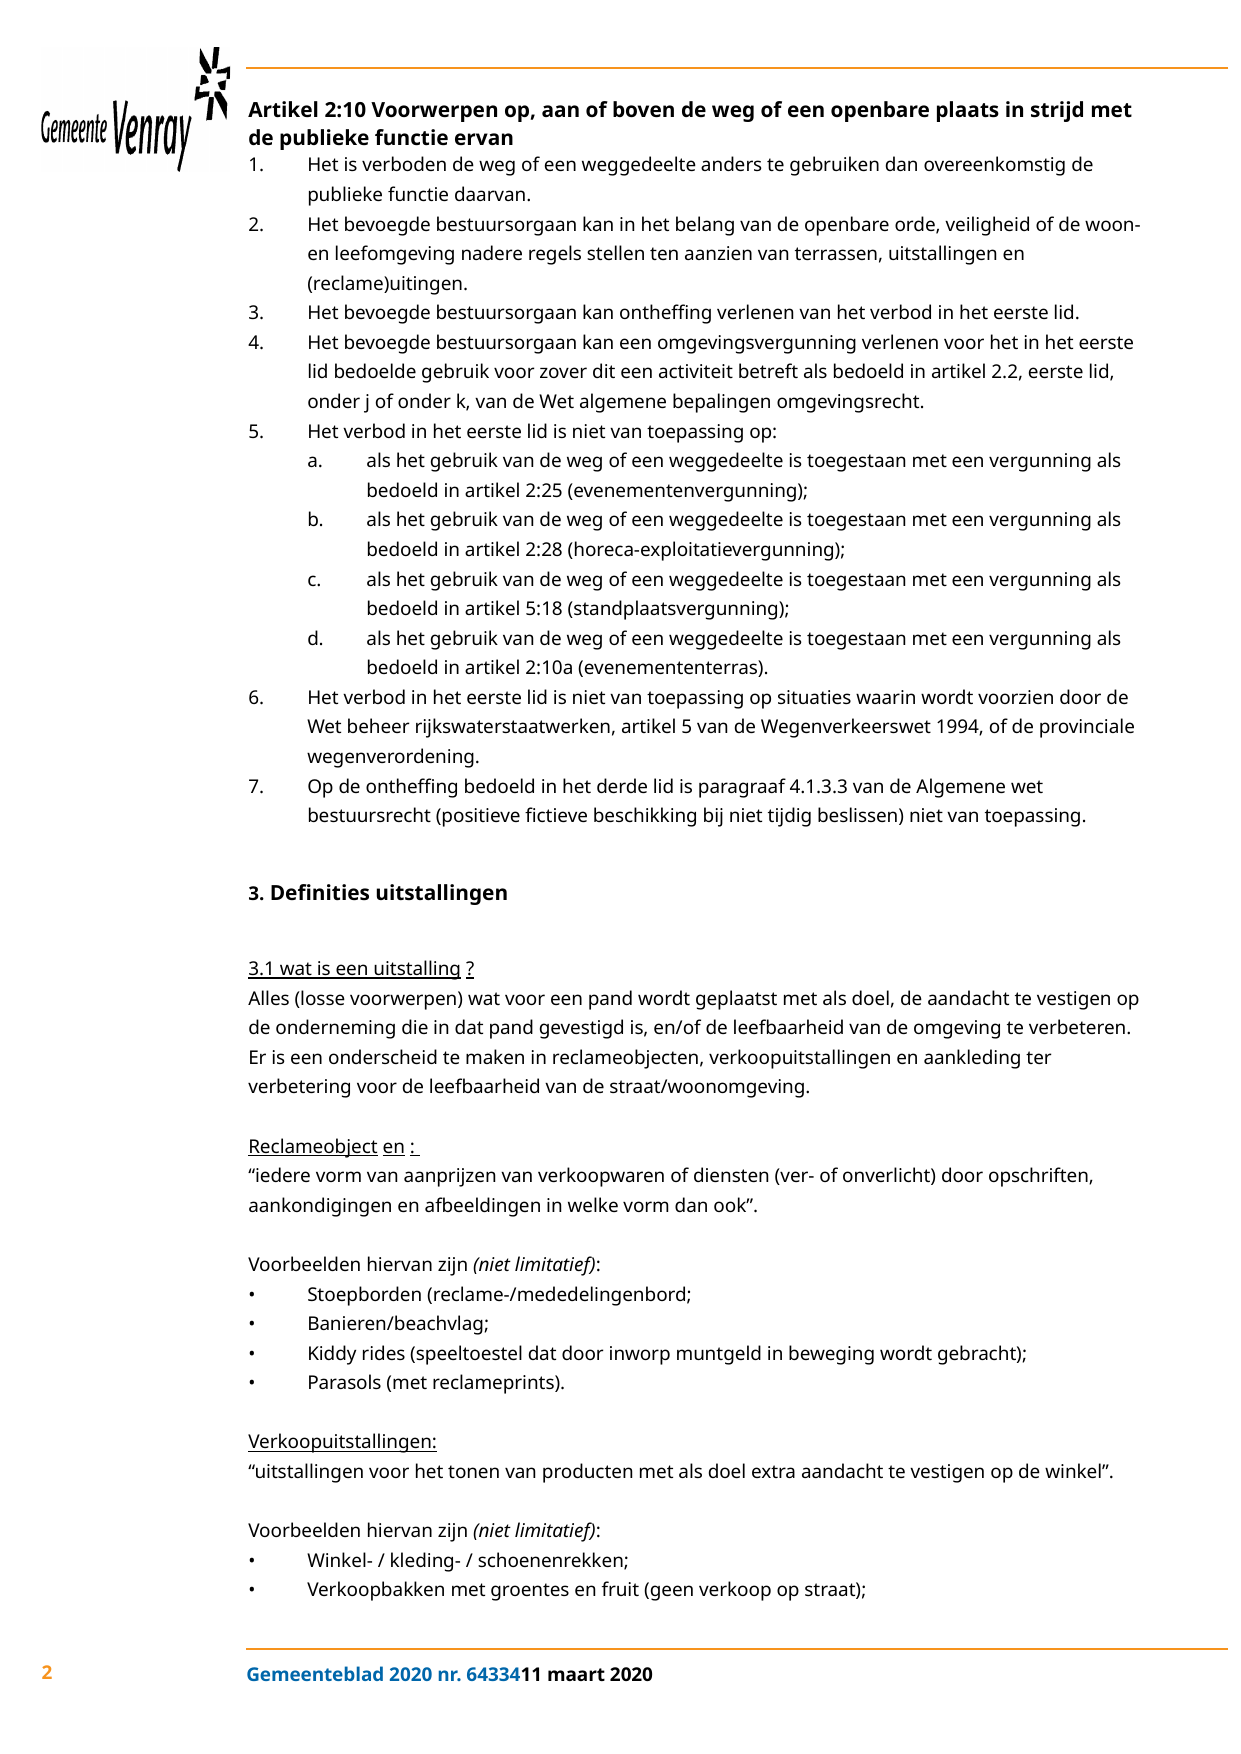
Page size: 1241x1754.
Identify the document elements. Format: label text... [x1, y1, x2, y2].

list als het gebruik van de weg of een weggedeelte is toegestaan met een vergunning als bedoeld in artikel 2:10a (evenemententerras). [307, 625, 1152, 680]
list Parasols (met reclameprints). [248, 1369, 1152, 1395]
list Kiddy rides (speeltoestel dat door inworp muntgeld in beweging wordt gebracht); [248, 1340, 1152, 1366]
text “iedere vorm van aanprijzen van verkoopwaren of diensten (ver- of onverlicht) door opschriften, aankondigingen en afbeeldingen in welke vorm dan ook”. [248, 1162, 1152, 1218]
picture [41, 47, 231, 172]
text 3.1 wat is een uitstalling ? [248, 955, 1152, 981]
list Stoepborden (reclame-/mededelingenbord; [248, 1281, 1152, 1307]
text 3. Definities uitstallingen [248, 878, 1152, 906]
list Het bevoegde bestuursorgaan kan in het belang van de openbare orde, veiligheid of de woon- en leefomgeving nadere regels stellen ten aanzien van terrassen, uitstallingen en (reclame)uitingen. [248, 211, 1152, 296]
list Verkoopbakken met groentes en fruit (geen verkoop op straat); [248, 1577, 1152, 1602]
list Het bevoegde bestuursorgaan kan ontheffing verlenen van het verbod in het eerste lid. [248, 299, 1152, 325]
list Op de ontheffing bedoeld in het derde lid is paragraaf 4.1.3.3 van de Algemene wet bestuursrecht (positieve fictieve beschikking bij niet tijdig beslissen) niet van toepassing. [248, 773, 1152, 828]
list als het gebruik van de weg of een weggedeelte is toegestaan met een vergunning als bedoeld in artikel 2:25 (evenementenvergunning); [307, 447, 1152, 503]
list als het gebruik van de weg of een weggedeelte is toegestaan met een vergunning als bedoeld in artikel 2:28 (horeca-exploitatievergunning); [307, 507, 1152, 562]
list Winkel- / kleding- / schoenenrekken; [248, 1547, 1152, 1573]
text “uitstallingen voor het tonen van producten met als doel extra aandacht te vestigen op de winkel”. [248, 1458, 1152, 1484]
text Alles (losse voorwerpen) wat voor een pand wordt geplaatst met als doel, de aandacht te vestigen op de onderneming die in dat pand gevestigd is, en/of de leefbaarheid van de omgeving te verbeteren. Er is een onderscheid te maken in reclameobjecten, verkoopuitstallingen en aankleding ter verbetering voor de leefbaarheid van de straat/woonomgeving. [248, 985, 1152, 1099]
list Het verbod in het eerste lid is niet van toepassing op situaties waarin wordt voorzien door de Wet beheer rijkswaterstaatwerken, artikel 5 van de Wegenverkeerswet 1994, of de provinciale wegenverordening. [248, 684, 1152, 769]
list Het verbod in het eerste lid is niet van toepassing op: [248, 418, 1152, 444]
list Het bevoegde bestuursorgaan kan een omgevingsvergunning verlenen voor het in het eerste lid bedoelde gebruik voor zover dit een activiteit betreft als bedoeld in artikel 2.2, eerste lid, onder j of onder k, van de Wet algemene bepalingen omgevingsrecht. [248, 329, 1152, 414]
text Artikel 2:10 Voorwerpen op, aan of boven de weg of een openbare plaats in strijd met de publieke functie ervan [248, 95, 1152, 152]
text Verkoopuitstallingen: [248, 1429, 1152, 1454]
text Voorbeelden hiervan zijn (niet limitatief): [248, 1251, 1152, 1277]
list Het is verboden de weg of een weggedeelte anders te gebruiken dan overeenkomstig de publieke functie daarvan. [248, 152, 1152, 207]
text Voorbeelden hiervan zijn (niet limitatief): [248, 1517, 1152, 1543]
list als het gebruik van de weg of een weggedeelte is toegestaan met een vergunning als bedoeld in artikel 5:18 (standplaatsvergunning); [307, 566, 1152, 621]
text Reclameobject en : [248, 1133, 1152, 1159]
list Banieren/beachvlag; [248, 1310, 1152, 1336]
